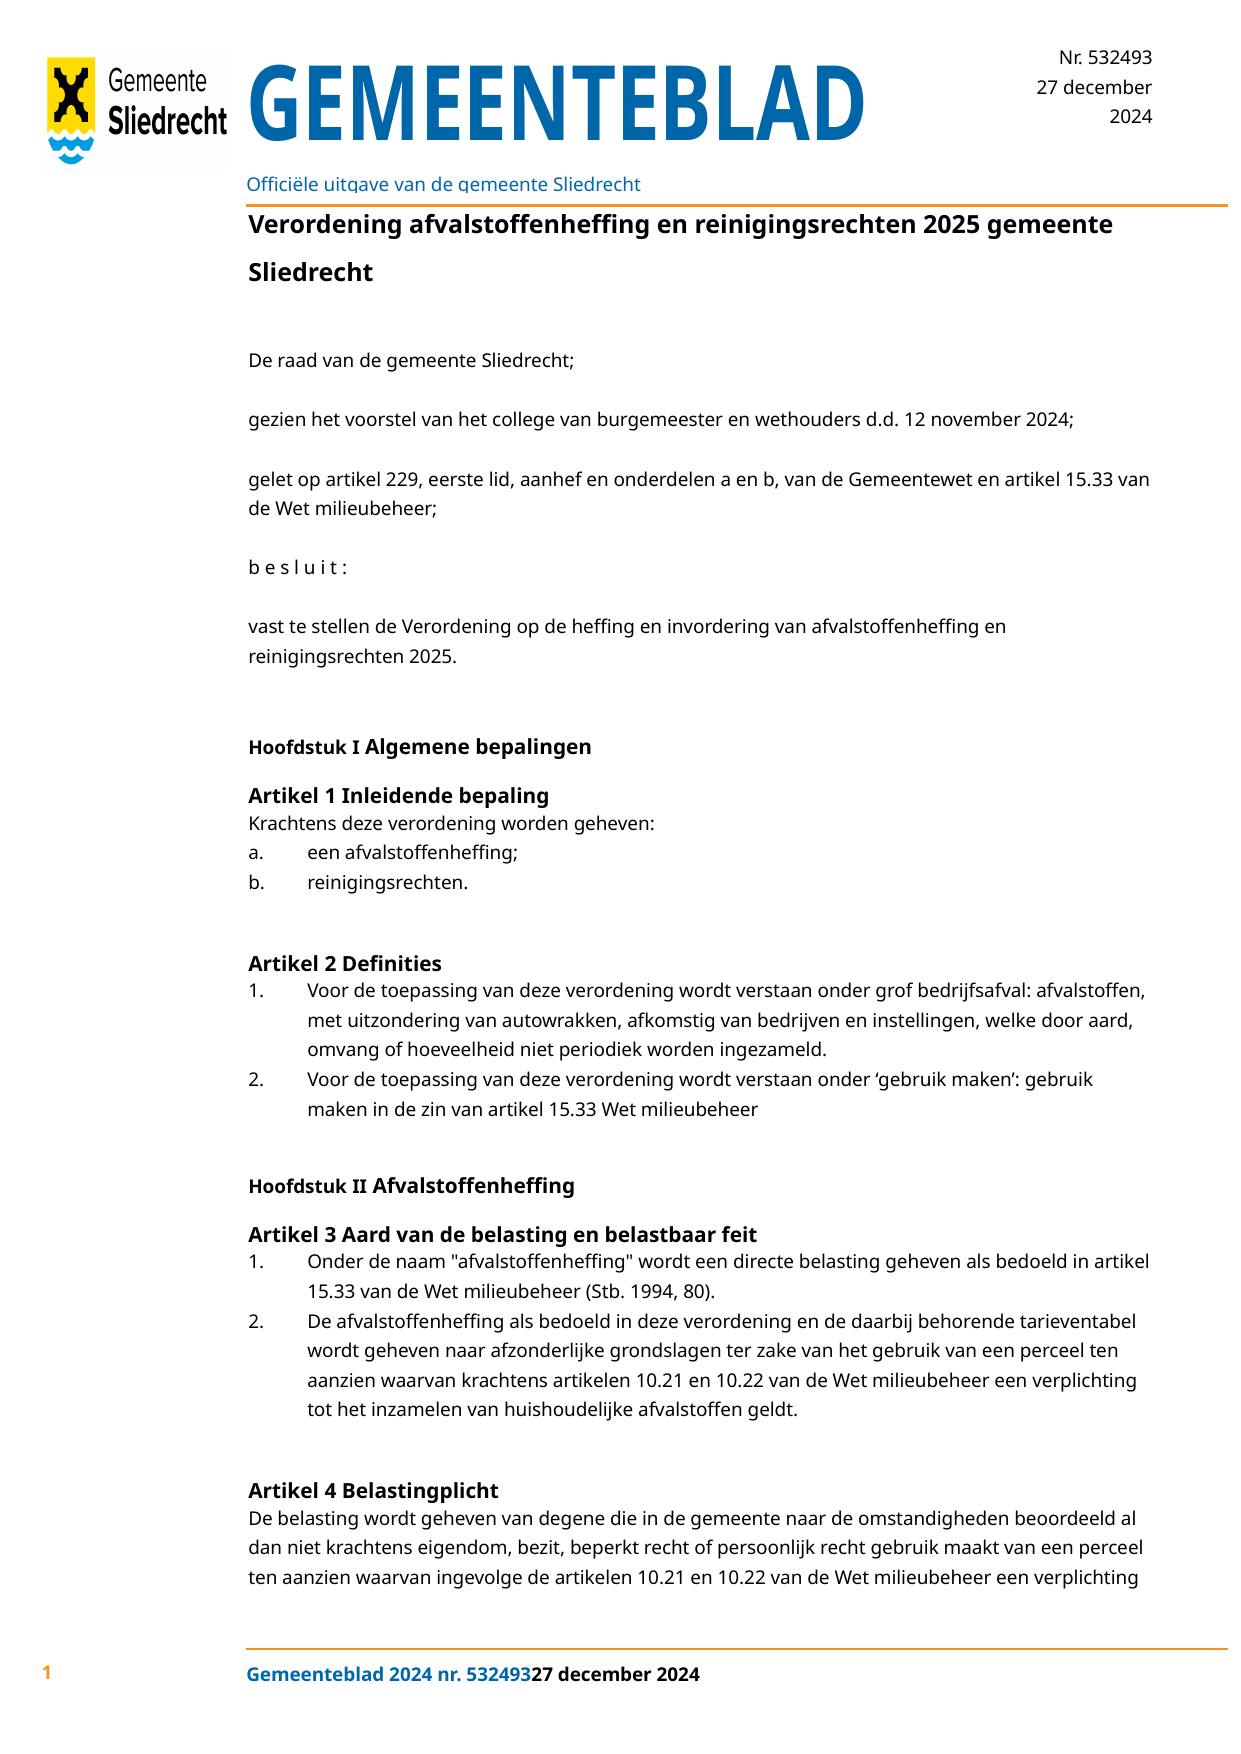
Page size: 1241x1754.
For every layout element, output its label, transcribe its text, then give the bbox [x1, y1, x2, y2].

text Artikel 1 Inleidende bepaling [248, 781, 1152, 810]
text Krachtens deze verordening worden geheven: [248, 810, 1152, 836]
list Voor de toepassing van deze verordening wordt verstaan onder ‘gebruik maken’: gebruik maken in de zin van artikel 15.33 Wet milieubeheer [248, 1066, 1152, 1121]
list Voor de toepassing van deze verordening wordt verstaan onder grof bedrijfsafval: afvalstoffen, met uitzondering van autowrakken, afkomstig van bedrijven en instellingen, welke door aard, omvang of hoeveelheid niet periodiek worden ingezameld. [248, 977, 1152, 1062]
list een afvalstoffenheffing; [248, 839, 1152, 865]
text De raad van de gemeente Sliedrecht; [248, 347, 1152, 373]
picture [41, 47, 231, 172]
text Artikel 2 Definities [248, 949, 1152, 977]
list reinigingsrechten. [248, 869, 1152, 895]
list Onder de naam "afvalstoffenheffing" wordt een directe belasting geheven als bedoeld in artikel 15.33 van de Wet milieubeheer (Stb. 1994, 80). [248, 1249, 1152, 1304]
text gezien het voorstel van het college van burgemeester en wethouders d.d. 12 november 2024; [248, 407, 1152, 432]
text b e s l u i t : [248, 554, 1152, 580]
list De afvalstoffenheffing als bedoeld in deze verordening en de daarbij behorende tarieventabel wordt geheven naar afzonderlijke grondslagen ter zake van het gebruik van een perceel ten aanzien waarvan krachtens artikelen 10.21 en 10.22 van de Wet milieubeheer een verplichting tot het inzamelen van huishoudelijke afvalstoffen geldt. [248, 1308, 1152, 1422]
text vast te stellen de Verordening op de heffing en invordering van afvalstoffenheffing en reinigingsrechten 2025. [248, 614, 1152, 669]
text Artikel 4 Belastingplicht [248, 1477, 1152, 1505]
text Verordening afvalstoffenheffing en reinigingsrechten 2025 gemeente Sliedrecht [248, 207, 1152, 288]
text Artikel 3 Aard van de belasting en belastbaar feit [248, 1220, 1152, 1249]
text Hoofdstuk I Algemene bepalingen [248, 732, 1152, 761]
text De belasting wordt geheven van degene die in de gemeente naar de omstandigheden beoordeeld al dan niet krachtens eigendom, bezit, beperkt recht of persoonlijk recht gebruik maakt van een perceel ten aanzien waarvan ingevolge de artikelen 10.21 en 10.22 van de Wet milieubeheer een verplichting [248, 1505, 1152, 1590]
text Hoofdstuk II Afvalstoffenheffing [248, 1171, 1152, 1199]
text gelet op artikel 229, eerste lid, aanhef en onderdelen a en b, van de Gemeentewet en artikel 15.33 van de Wet milieubeheer; [248, 466, 1152, 521]
